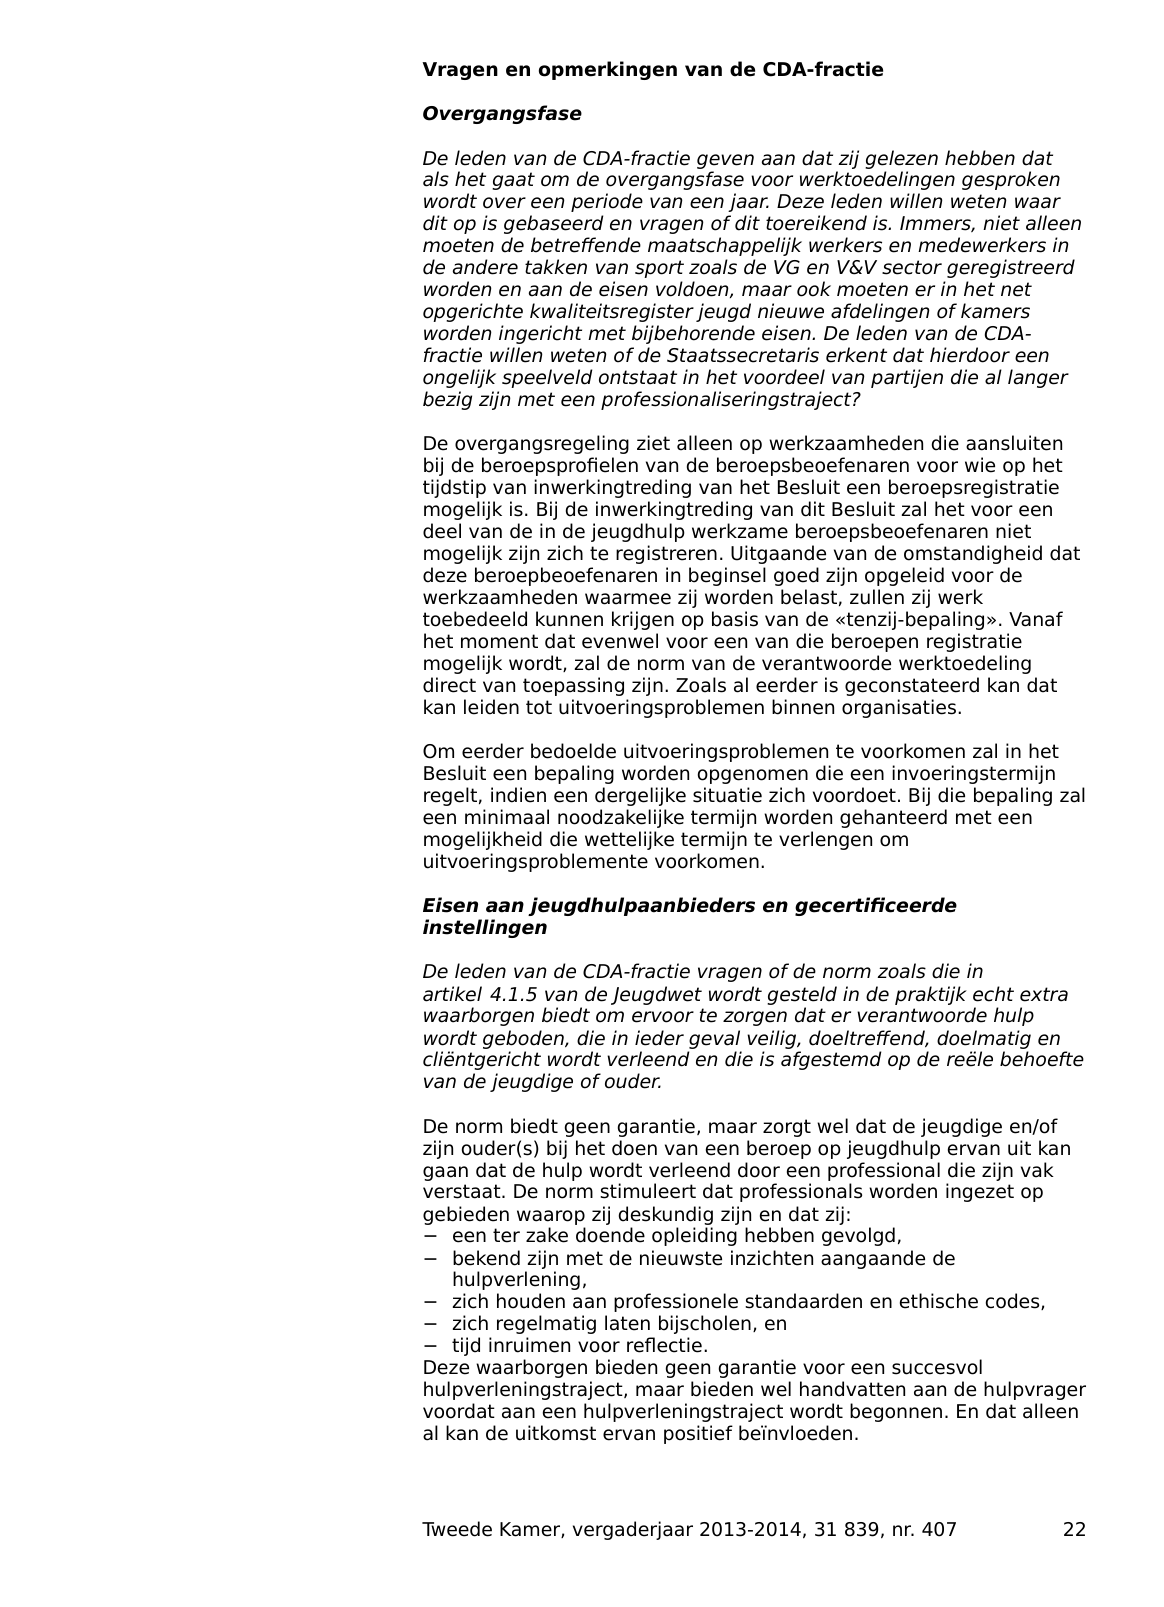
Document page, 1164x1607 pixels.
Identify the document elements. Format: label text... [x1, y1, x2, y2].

text De overgangsregeling ziet alleen op werkzaamheden die aansluiten bij de beroepsprofielen van de beroepsbeoefenaren voor wie op het tijdstip van inwerkingtreding van het Besluit een beroepsregistratie mogelijk is. Bij de inwerkingtreding van dit Besluit zal het voor een deel van de in de jeugdhulp werkzame beroepsbeoefenaren niet mogelijk zijn zich te registreren. Uitgaande van de omstandigheid dat deze beroepbeoefenaren in beginsel goed zijn opgeleid voor de werkzaamheden waarmee zij worden belast, zullen zij werk toebedeeld kunnen krijgen op basis van de «tenzij-bepaling». Vanaf het moment dat evenwel voor een van die beroepen registratie mogelijk wordt, zal de norm van de verantwoorde werktoedeling direct van toepassing zijn. Zoals al eerder is geconstateerd kan dat kan leiden tot uitvoeringsproblemen binnen organisaties. [422, 433, 1087, 719]
text − zich houden aan professionele standaarden en ethische codes, [422, 1291, 1087, 1313]
text − zich regelmatig laten bijscholen, en [422, 1313, 1087, 1335]
subtitle Eisen aan jeugdhulpaanbieders en gecertificeerde instellingen [422, 895, 1087, 939]
text − bekend zijn met de nieuwste inzichten aangaande de hulpverlening, [422, 1247, 1087, 1291]
subtitle Vragen en opmerkingen van de CDA-fractie [422, 59, 1087, 81]
text De norm biedt geen garantie, maar zorgt wel dat de jeugdige en/of zijn ouder(s) bij het doen van een beroep op jeugdhulp ervan uit kan gaan dat de hulp wordt verleend door een professional die zijn vak verstaat. De norm stimuleert dat professionals worden ingezet op gebieden waarop zij deskundig zijn en dat zij: [422, 1116, 1087, 1225]
text Om eerder bedoelde uitvoeringsproblemen te voorkomen zal in het Besluit een bepaling worden opgenomen die een invoeringstermijn regelt, indien een dergelijke situatie zich voordoet. Bij die bepaling zal een minimaal noodzakelijke termijn worden gehanteerd met een mogelijkheid die wettelijke termijn te verlengen om uitvoeringsproblemente voorkomen. [422, 741, 1087, 873]
text − een ter zake doende opleiding hebben gevolgd, [422, 1225, 1087, 1247]
text Deze waarborgen bieden geen garantie voor een succesvol hulpverleningstraject, maar bieden wel handvatten aan de hulpvrager voordat aan een hulpverleningstraject wordt begonnen. En dat alleen al kan de uitkomst ervan positief beïnvloeden. [422, 1357, 1087, 1445]
text − tijd inruimen voor reflectie. [422, 1335, 1087, 1357]
text De leden van de CDA-fractie vragen of de norm zoals die in artikel 4.1.5 van de Jeugdwet wordt gesteld in de praktijk echt extra waarborgen biedt om ervoor te zorgen dat er verantwoorde hulp wordt geboden, die in ieder geval veilig, doeltreffend, doelmatig en cliëntgericht wordt verleend en die is afgestemd op de reële behoefte van de jeugdige of ouder. [422, 961, 1087, 1093]
text De leden van de CDA-fractie geven aan dat zij gelezen hebben dat als het gaat om de overgangsfase voor werktoedelingen gesproken wordt over een periode van een jaar. Deze leden willen weten waar dit op is gebaseerd en vragen of dit toereikend is. Immers, niet alleen moeten de betreffende maatschappelijk werkers en medewerkers in de andere takken van sport zoals de VG en V&V sector geregistreerd worden en aan de eisen voldoen, maar ook moeten er in het net opgerichte kwaliteitsregister jeugd nieuwe afdelingen of kamers worden ingericht met bijbehorende eisen. De leden van de CDA-fractie willen weten of de Staatssecretaris erkent dat hierdoor een ongelijk speelveld ontstaat in het voordeel van partijen die al langer bezig zijn met een professionaliseringstraject? [422, 147, 1087, 411]
subtitle Overgangsfase [422, 103, 1087, 125]
